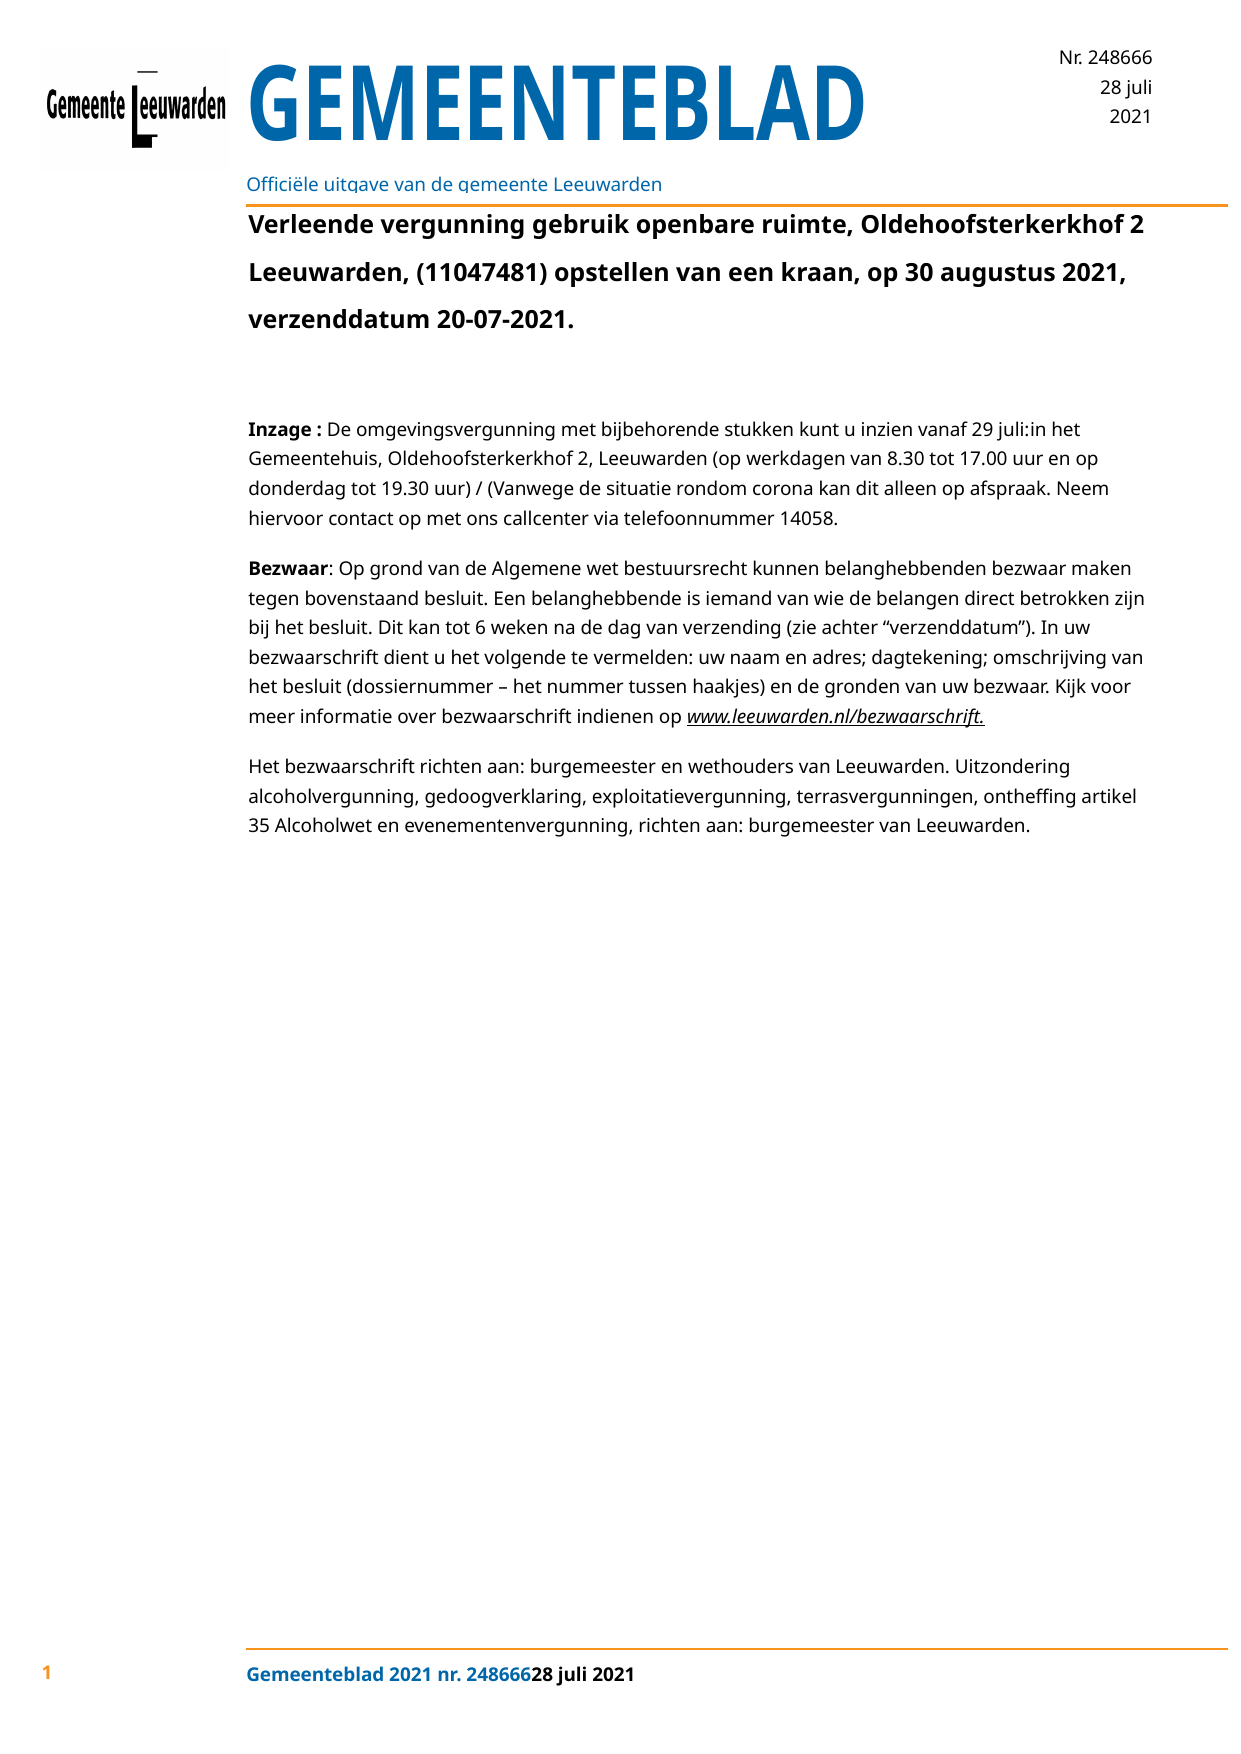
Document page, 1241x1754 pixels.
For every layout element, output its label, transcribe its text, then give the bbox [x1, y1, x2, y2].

text Inzage : De omgevingsvergunning met bijbehorende stukken kunt u inzien vanaf 29 juli:in het Gemeentehuis, Oldehoofsterkerkhof 2, Leeuwarden (op werkdagen van 8.30 tot 17.00 uur en op donderdag tot 19.30 uur) / (Vanwege de situatie rondom corona kan dit alleen op afspraak. Neem hiervoor contact op met ons callcenter via telefoonnummer 14058. [248, 416, 1152, 530]
text Bezwaar: Op grond van de Algemene wet bestuursrecht kunnen belanghebbenden bezwaar maken tegen bovenstaand besluit. Een belanghebbende is iemand van wie de belangen direct betrokken zijn bij het besluit. Dit kan tot 6 weken na de dag van verzending (zie achter “verzenddatum”). In uw bezwaarschrift dient u het volgende te vermelden: uw naam en adres; dagtekening; omschrijving van het besluit (dossiernummer – het nummer tussen haakjes) en de gronden van uw bezwaar. Kijk voor meer informatie over bezwaarschrift indienen op www.leeuwarden.nl/bezwaarschrift. [248, 555, 1152, 729]
text Het bezwaarschrift richten aan: burgemeester en wethouders van Leeuwarden. Uitzondering alcoholvergunning, gedoogverklaring, exploitatievergunning, terrasvergunningen, ontheffing artikel 35 Alcoholwet en evenementenvergunning, richten aan: burgemeester van Leeuwarden. [248, 753, 1152, 838]
text Verleende vergunning gebruik openbare ruimte, Oldehoofsterkerkhof 2 Leeuwarden, (11047481) opstellen van een kraan, op 30 augustus 2021, verzenddatum 20-07-2021. [248, 207, 1152, 336]
picture [41, 47, 231, 172]
